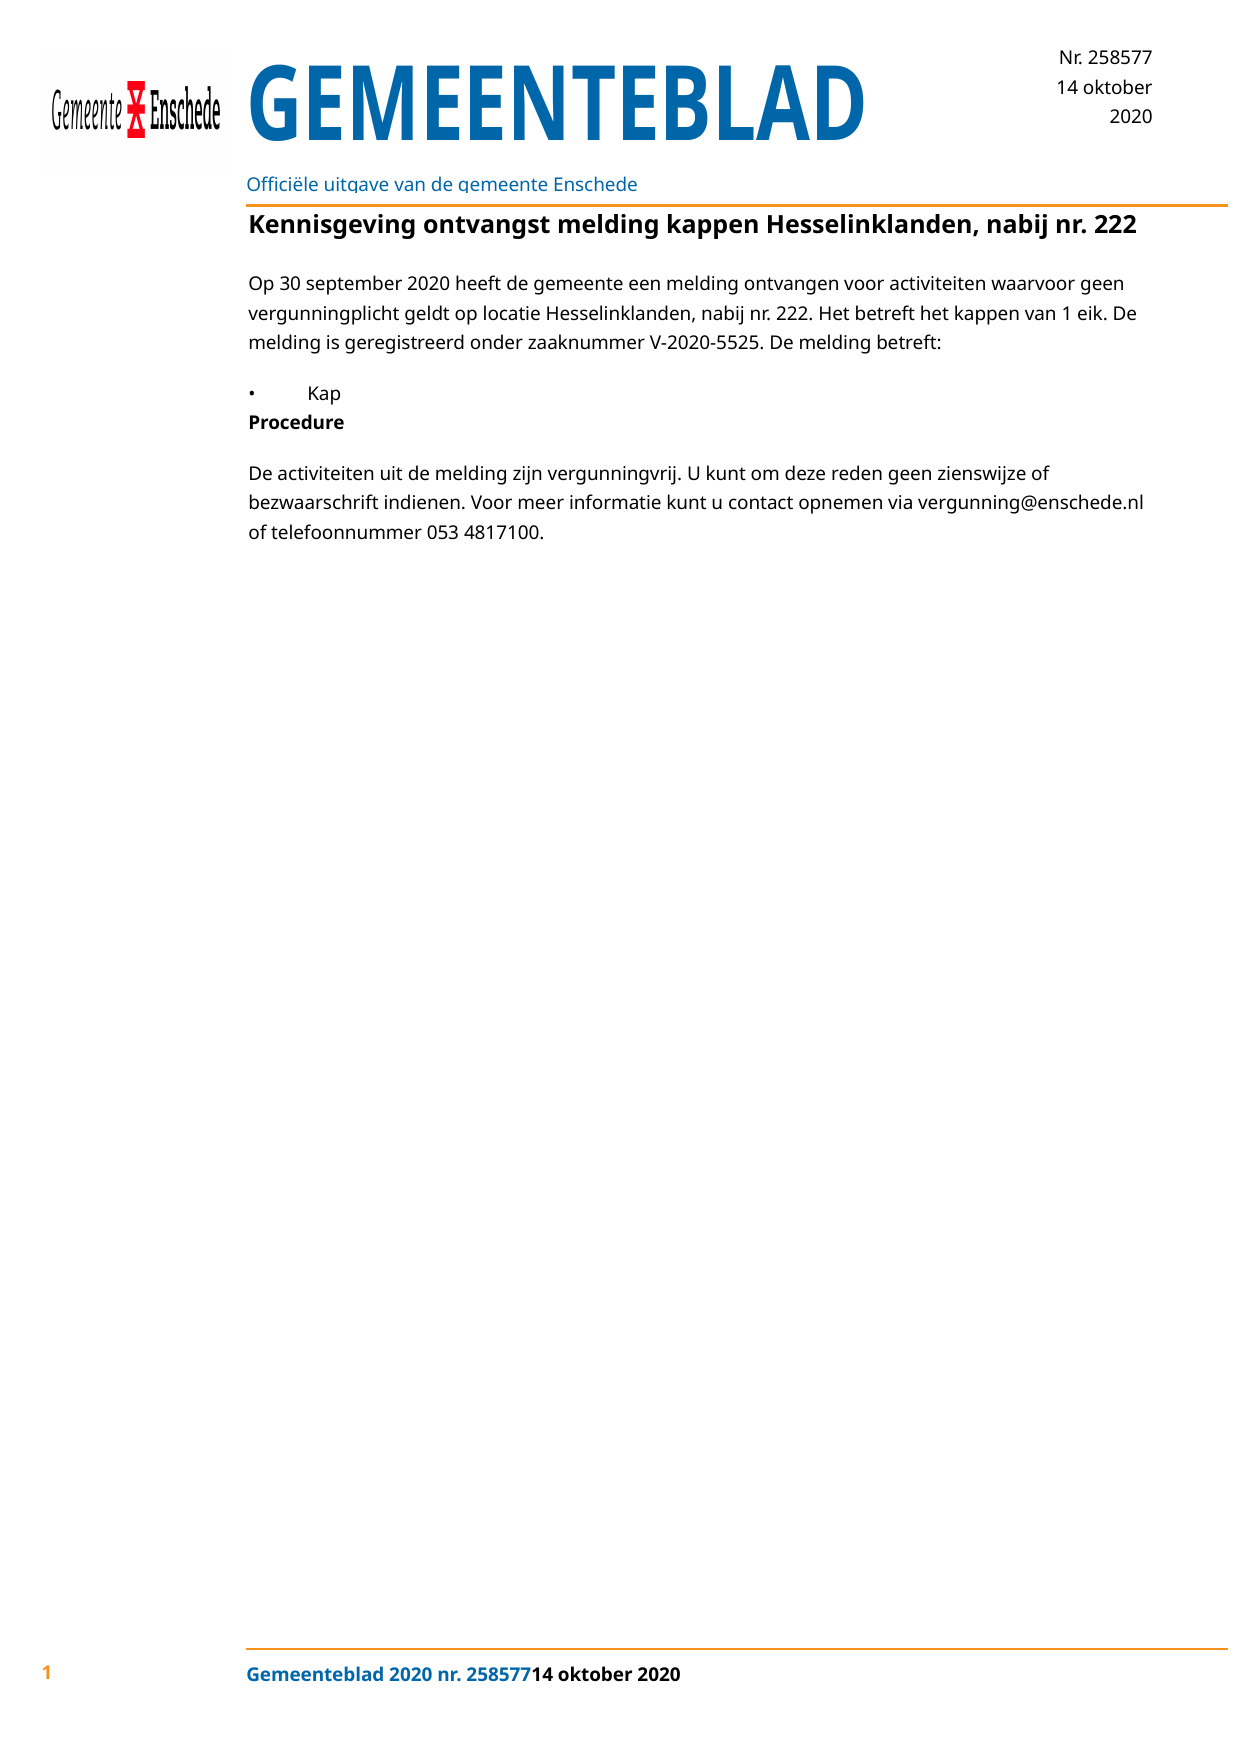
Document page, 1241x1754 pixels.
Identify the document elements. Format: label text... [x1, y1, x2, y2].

list Kap [248, 380, 1152, 406]
text Kennisgeving ontvangst melding kappen Hesselinklanden, nabij nr. 222 [248, 207, 1152, 241]
text De activiteiten uit de melding zijn vergunningvrij. U kunt om deze reden geen zienswijze of bezwaarschrift indienen. Voor meer informatie kunt u contact opnemen via vergunning@enschede.nl of telefoonnummer 053 4817100. [248, 460, 1152, 545]
text Procedure [248, 409, 1152, 435]
picture [41, 47, 231, 172]
text Op 30 september 2020 heeft de gemeente een melding ontvangen voor activiteiten waarvoor geen vergunningplicht geldt op locatie Hesselinklanden, nabij nr. 222. Het betreft het kappen van 1 eik. De melding is geregistreerd onder zaaknummer V-2020-5525. De melding betreft: [248, 270, 1152, 355]
